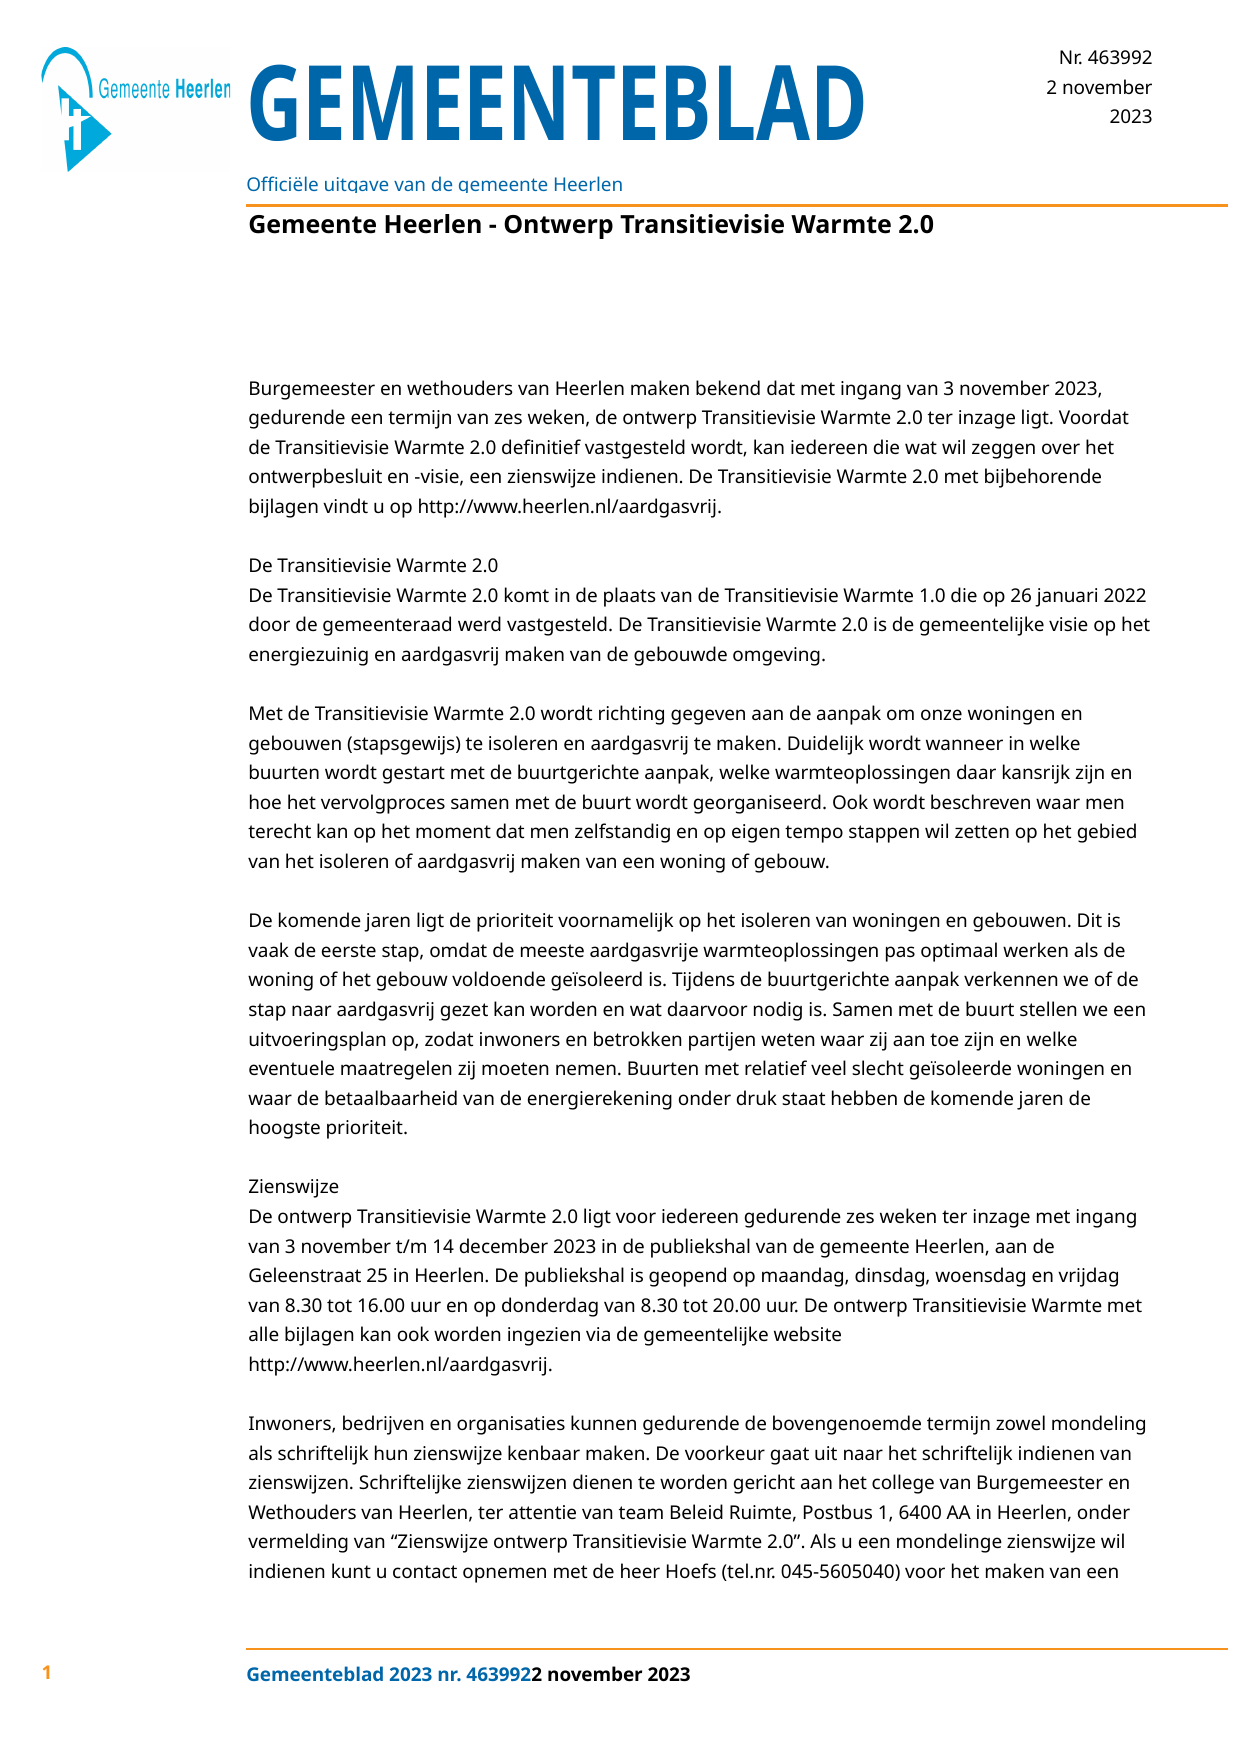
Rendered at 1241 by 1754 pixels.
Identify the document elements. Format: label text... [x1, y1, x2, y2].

text Gemeente Heerlen - Ontwerp Transitievisie Warmte 2.0 [248, 207, 1152, 241]
text De Transitievisie Warmte 2.0 komt in de plaats van de Transitievisie Warmte 1.0 die op 26 januari 2022 door de gemeenteraad werd vastgesteld. De Transitievisie Warmte 2.0 is de gemeentelijke visie op het energiezuinig en aardgasvrij maken van de gebouwde omgeving. [248, 582, 1152, 667]
text Zienswijze [248, 1174, 1152, 1199]
picture [41, 47, 59, 70]
text Inwoners, bedrijven en organisaties kunnen gedurende de bovengenoemde termijn zowel mondeling als schriftelijk hun zienswijze kenbaar maken. De voorkeur gaat uit naar het schriftelijk indienen van zienswijzen. Schriftelijke zienswijzen dienen te worden gericht aan het college van Burgemeester en Wethouders van Heerlen, ter attentie van team Beleid Ruimte, Postbus 1, 6400 AA in Heerlen, onder vermelding van “Zienswijze ontwerp Transitievisie Warmte 2.0”. Als u een mondelinge zienswijze wil indienen kunt u contact opnemen met de heer Hoefs (tel.nr. 045-5605040) voor het maken van een [248, 1410, 1152, 1584]
text Met de Transitievisie Warmte 2.0 wordt richting gegeven aan de aanpak om onze woningen en gebouwen (stapsgewijs) te isoleren en aardgasvrij te maken. Duidelijk wordt wanneer in welke buurten wordt gestart met de buurtgerichte aanpak, welke warmteoplossingen daar kansrijk zijn en hoe het vervolgproces samen met de buurt wordt georganiseerd. Ook wordt beschreven waar men terecht kan op het moment dat men zelfstandig en op eigen tempo stappen wil zetten op het gebied van het isoleren of aardgasvrij maken van een woning of gebouw. [248, 700, 1152, 874]
text Burgemeester en wethouders van Heerlen maken bekend dat met ingang van 3 november 2023, gedurende een termijn van zes weken, de ontwerp Transitievisie Warmte 2.0 ter inzage ligt. Voordat de Transitievisie Warmte 2.0 definitief vastgesteld wordt, kan iedereen die wat wil zeggen over het ontwerpbesluit en -visie, een zienswijze indienen. De Transitievisie Warmte 2.0 met bijbehorende bijlagen vindt u op http://www.heerlen.nl/aardgasvrij. [248, 375, 1152, 519]
text De Transitievisie Warmte 2.0 [248, 552, 1152, 578]
picture [41, 47, 231, 172]
text De komende jaren ligt de prioriteit voornamelijk op het isoleren van woningen en gebouwen. Dit is vaak de eerste stap, omdat de meeste aardgasvrije warmteoplossingen pas optimaal werken als de woning of het gebouw voldoende geïsoleerd is. Tijdens de buurtgerichte aanpak verkennen we of de stap naar aardgasvrij gezet kan worden en wat daarvoor nodig is. Samen met de buurt stellen we een uitvoeringsplan op, zodat inwoners en betrokken partijen weten waar zij aan toe zijn en welke eventuele maatregelen zij moeten nemen. Buurten met relatief veel slecht geïsoleerde woningen en waar de betaalbaarheid van de energierekening onder druk staat hebben de komende jaren de hoogste prioriteit. [248, 907, 1152, 1140]
text De ontwerp Transitievisie Warmte 2.0 ligt voor iedereen gedurende zes weken ter inzage met ingang van 3 november t/m 14 december 2023 in de publiekshal van de gemeente Heerlen, aan de Geleenstraat 25 in Heerlen. De publiekshal is geopend op maandag, dinsdag, woensdag en vrijdag van 8.30 tot 16.00 uur en op donderdag van 8.30 tot 20.00 uur. De ontwerp Transitievisie Warmte met alle bijlagen kan ook worden ingezien via de gemeentelijke website http://www.heerlen.nl/aardgasvrij. [248, 1203, 1152, 1377]
